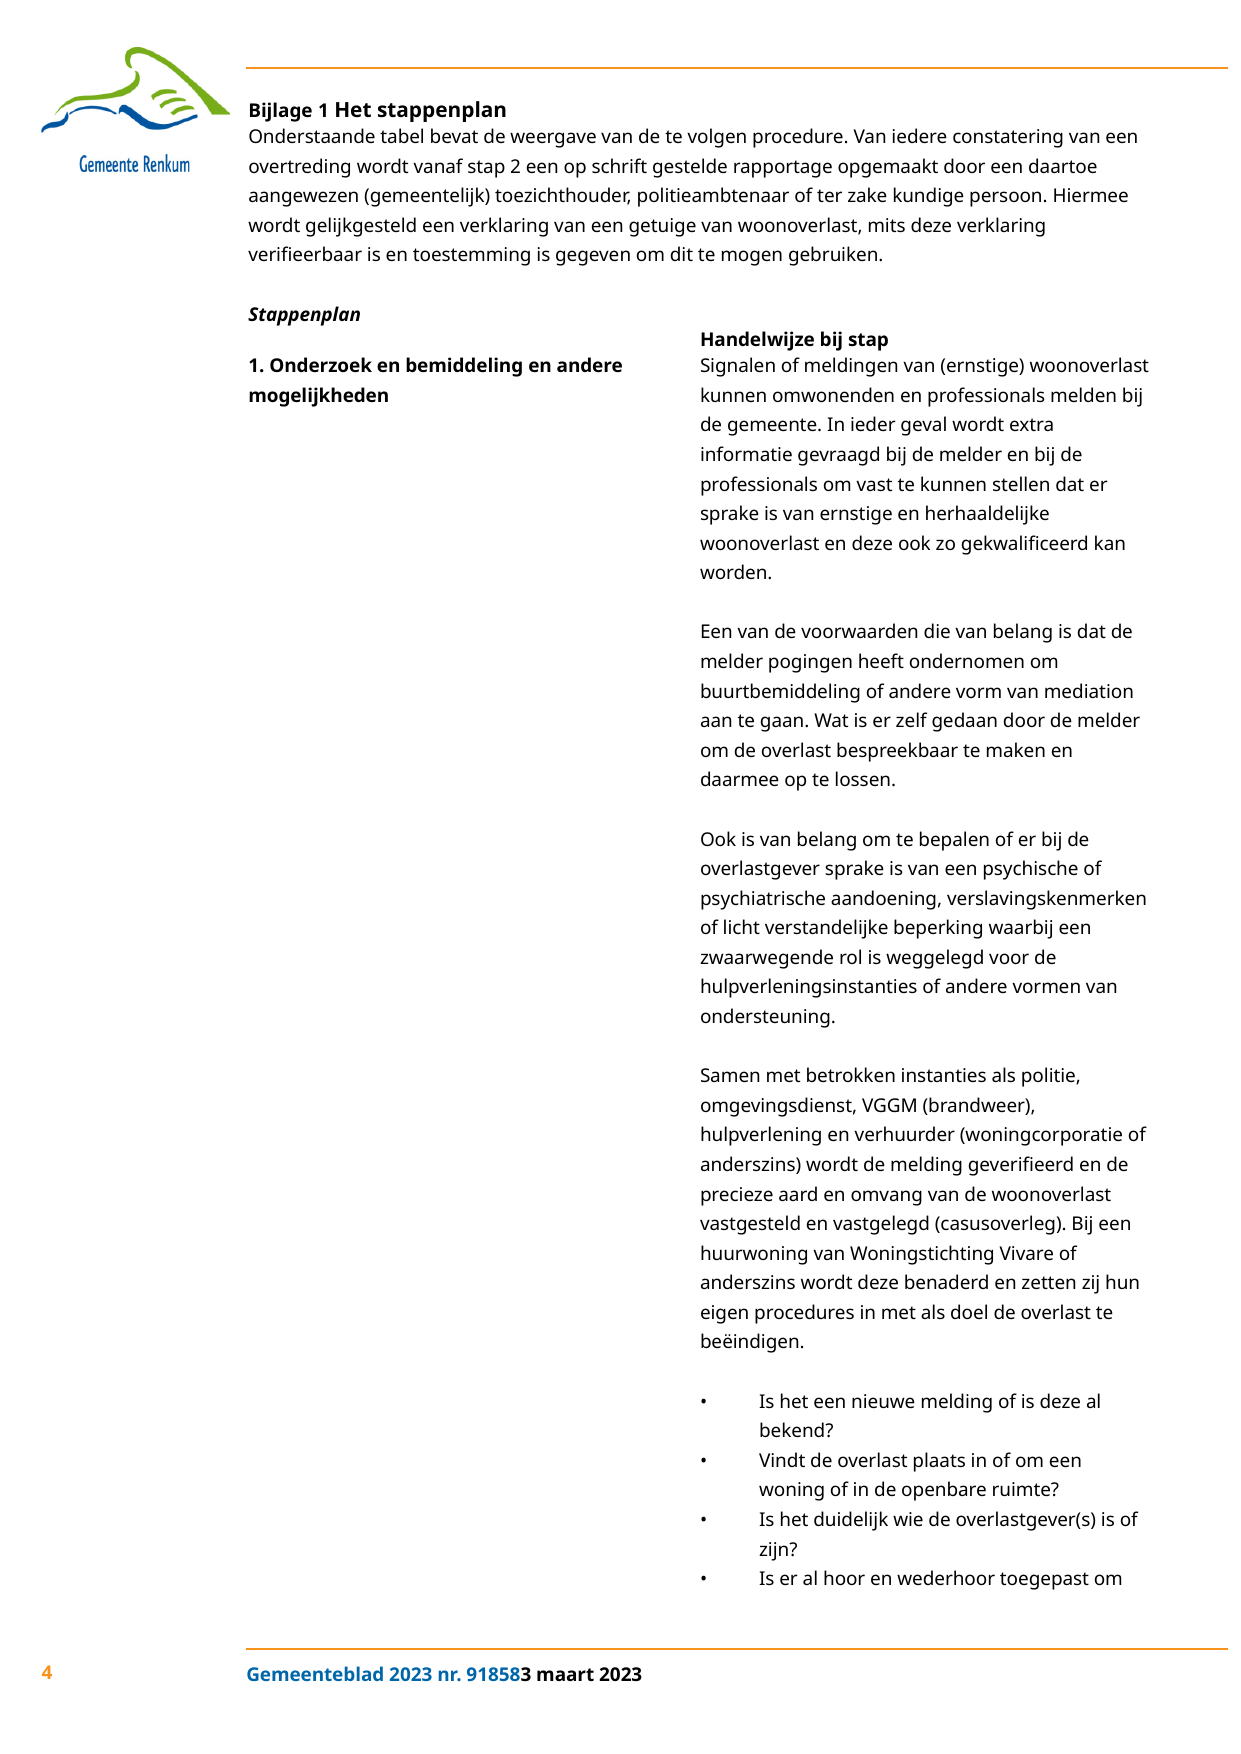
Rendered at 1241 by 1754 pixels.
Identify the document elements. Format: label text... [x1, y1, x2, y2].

text Bijlage 1 Het stappenplan [248, 95, 1152, 123]
table_cell [248, 327, 700, 352]
table_cell Handelwijze bij stap [700, 327, 1152, 352]
text Onderstaande tabel bevat de weergave van de te volgen procedure. Van iedere constatering van een overtreding wordt vanaf stap 2 een op schrift gestelde rapportage opgemaakt door een daartoe aangewezen (gemeentelijk) toezichthouder, politieambtenaar of ter zake kundige persoon. Hiermee wordt gelijkgesteld een verklaring van een getuige van woonoverlast, mits deze verklaring verifieerbaar is en toestemming is gegeven om dit te mogen gebruiken. [248, 123, 1152, 267]
table_header Stappenplan [248, 301, 1152, 327]
table_cell 1. Onderzoek en bemiddeling en andere mogelijkheden [248, 353, 700, 1591]
picture [41, 47, 231, 172]
table_cell Signalen of meldingen van (ernstige) woonoverlast kunnen omwonenden en professionals melden bij de gemeente. In ieder geval wordt extra informatie gevraagd bij de melder en bij de professionals om vast te kunnen stellen dat er sprake is van ernstige en herhaaldelijke woonoverlast en deze ook zo gekwalificeerd kan worden. Een van de voorwaarden die van belang is dat de melder pogingen heeft ondernomen om buurtbemiddeling of andere vorm van mediation aan te gaan. Wat is er zelf gedaan door de melder om de overlast bespreekbaar te maken en daarmee op te lossen. Ook is van belang om te bepalen of er bij de overlastgever sprake is van een psychische of psychiatrische aandoening, verslavingskenmerken of licht verstandelijke beperking waarbij een zwaarwegende rol is weggelegd voor de hulpverleningsinstanties of andere vormen van ondersteuning. Samen met betrokken instanties als politie, omgevingsdienst, VGGM (brandweer), hulpverlening en verhuurder (woningcorporatie of anderszins) wordt de melding geverifieerd en de precieze aard en omvang van de woonoverlast vastgesteld en vastgelegd (casusoverleg). Bij een huurwoning van Woningstichting Vivare of anderszins wordt deze benaderd en zetten zij hun eigen procedures in met als doel de overlast te beëindigen. Is het een nieuwe melding of is deze al bekend? Vindt de overlast plaats in of om een woning of in de openbare ruimte? Is het duidelijk wie de overlastgever(s) is of zijn? Is er al hoor en wederhoor toegepast om [700, 353, 1152, 1591]
